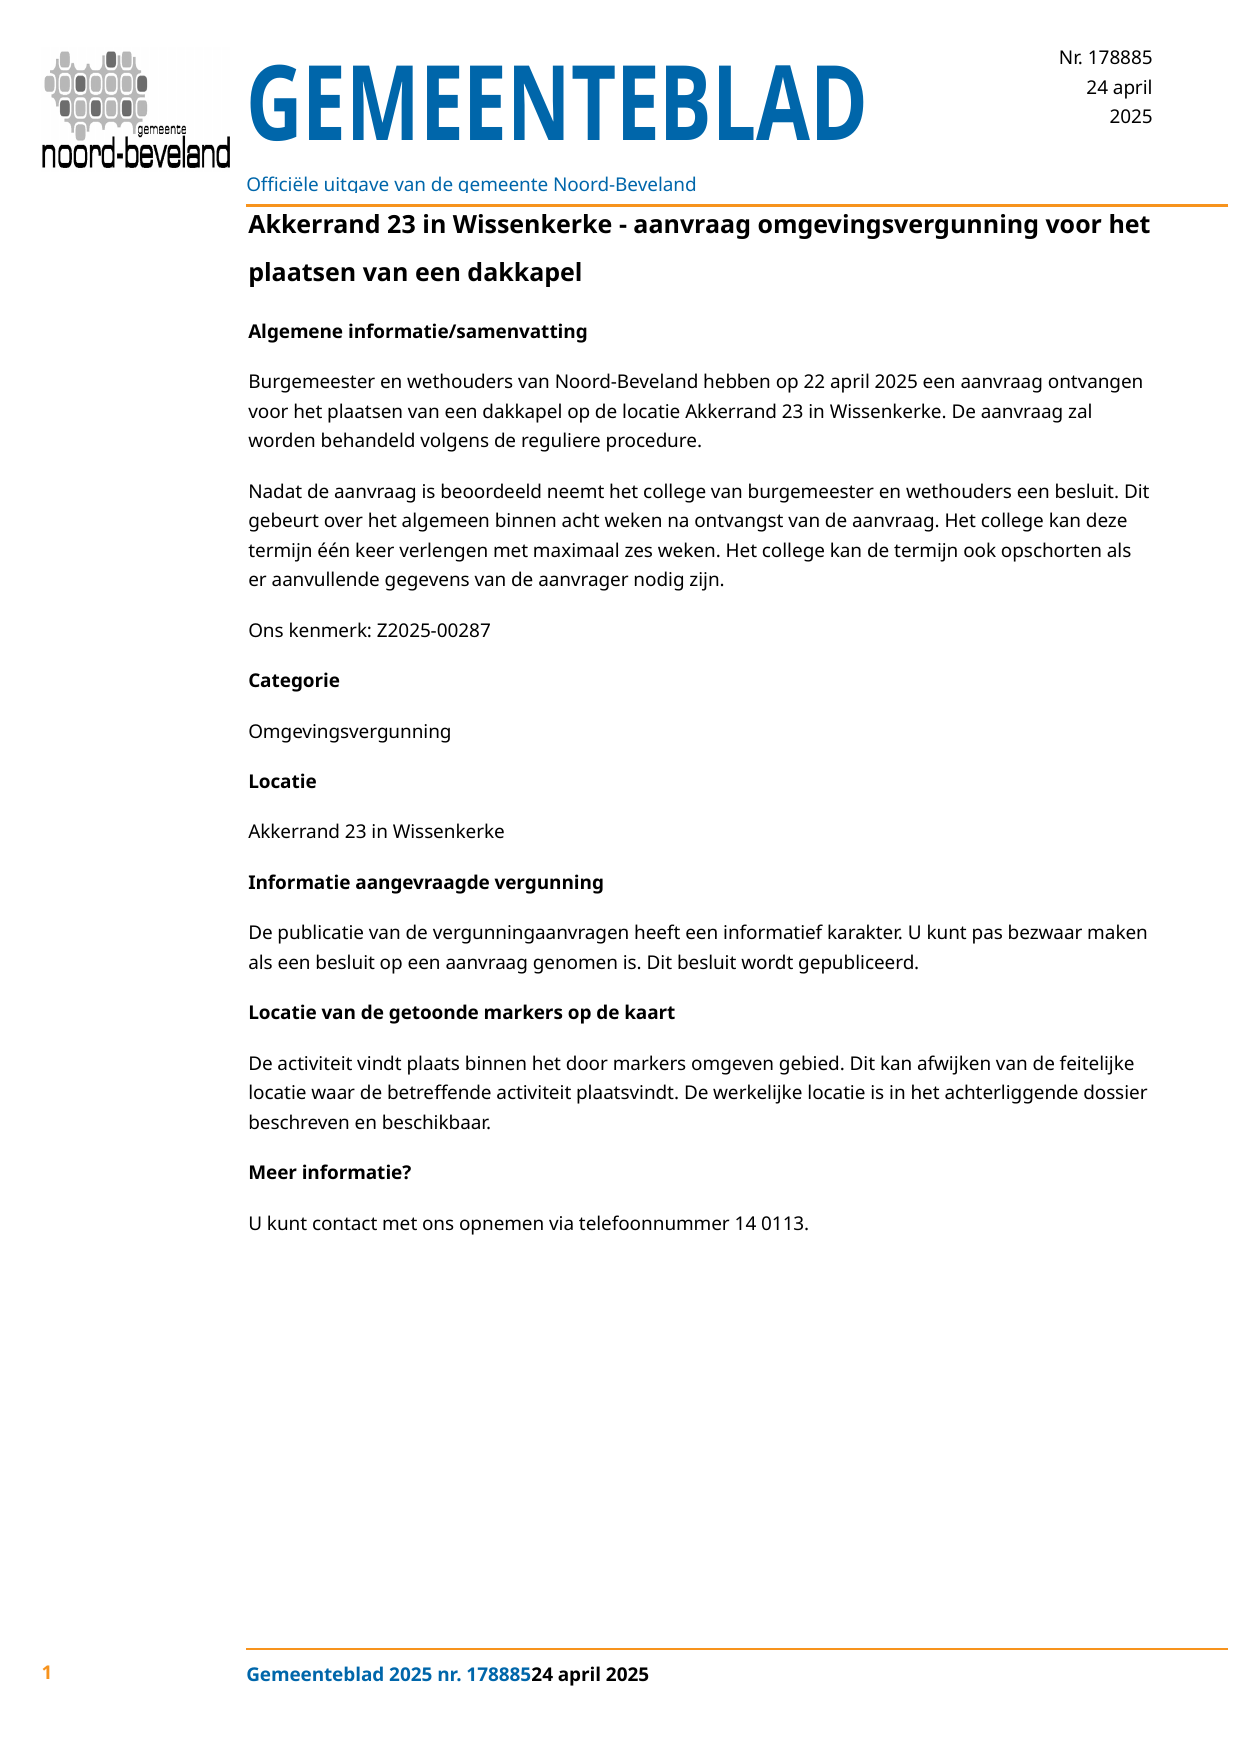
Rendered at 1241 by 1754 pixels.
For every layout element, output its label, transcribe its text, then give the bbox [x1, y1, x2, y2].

text Akkerrand 23 in Wissenkerke - aanvraag omgevingsvergunning voor het plaatsen van een dakkapel [248, 207, 1152, 288]
text Meer informatie? [248, 1159, 1152, 1185]
text Algemene informatie/samenvatting [248, 318, 1152, 344]
text De activiteit vindt plaats binnen het door markers omgeven gebied. Dit kan afwijken van de feitelijke locatie waar de betreffende activiteit plaatsvindt. De werkelijke locatie is in het achterliggende dossier beschreven en beschikbaar. [248, 1050, 1152, 1135]
text Omgevingsvergunning [248, 718, 1152, 744]
picture [41, 47, 231, 172]
text U kunt contact met ons opnemen via telefoonnummer 14 0113. [248, 1210, 1152, 1236]
text Nadat de aanvraag is beoordeeld neemt het college van burgemeester en wethouders een besluit. Dit gebeurt over het algemeen binnen acht weken na ontvangst van de aanvraag. Het college kan deze termijn één keer verlengen met maximaal zes weken. Het college kan de termijn ook opschorten als er aanvullende gegevens van de aanvrager nodig zijn. [248, 478, 1152, 592]
text Burgemeester en wethouders van Noord-Beveland hebben op 22 april 2025 een aanvraag ontvangen voor het plaatsen van een dakkapel op de locatie Akkerrand 23 in Wissenkerke. De aanvraag zal worden behandeld volgens de reguliere procedure. [248, 368, 1152, 453]
text Akkerrand 23 in Wissenkerke [248, 819, 1152, 844]
text Ons kenmerk: Z2025-00287 [248, 617, 1152, 643]
text Locatie van de getoonde markers op de kaart [248, 999, 1152, 1025]
text Categorie [248, 667, 1152, 693]
text Locatie [248, 768, 1152, 794]
text Informatie aangevraagde vergunning [248, 869, 1152, 895]
text De publicatie van de vergunningaanvragen heeft een informatief karakter. U kunt pas bezwaar maken als een besluit op een aanvraag genomen is. Dit besluit wordt gepubliceerd. [248, 919, 1152, 975]
